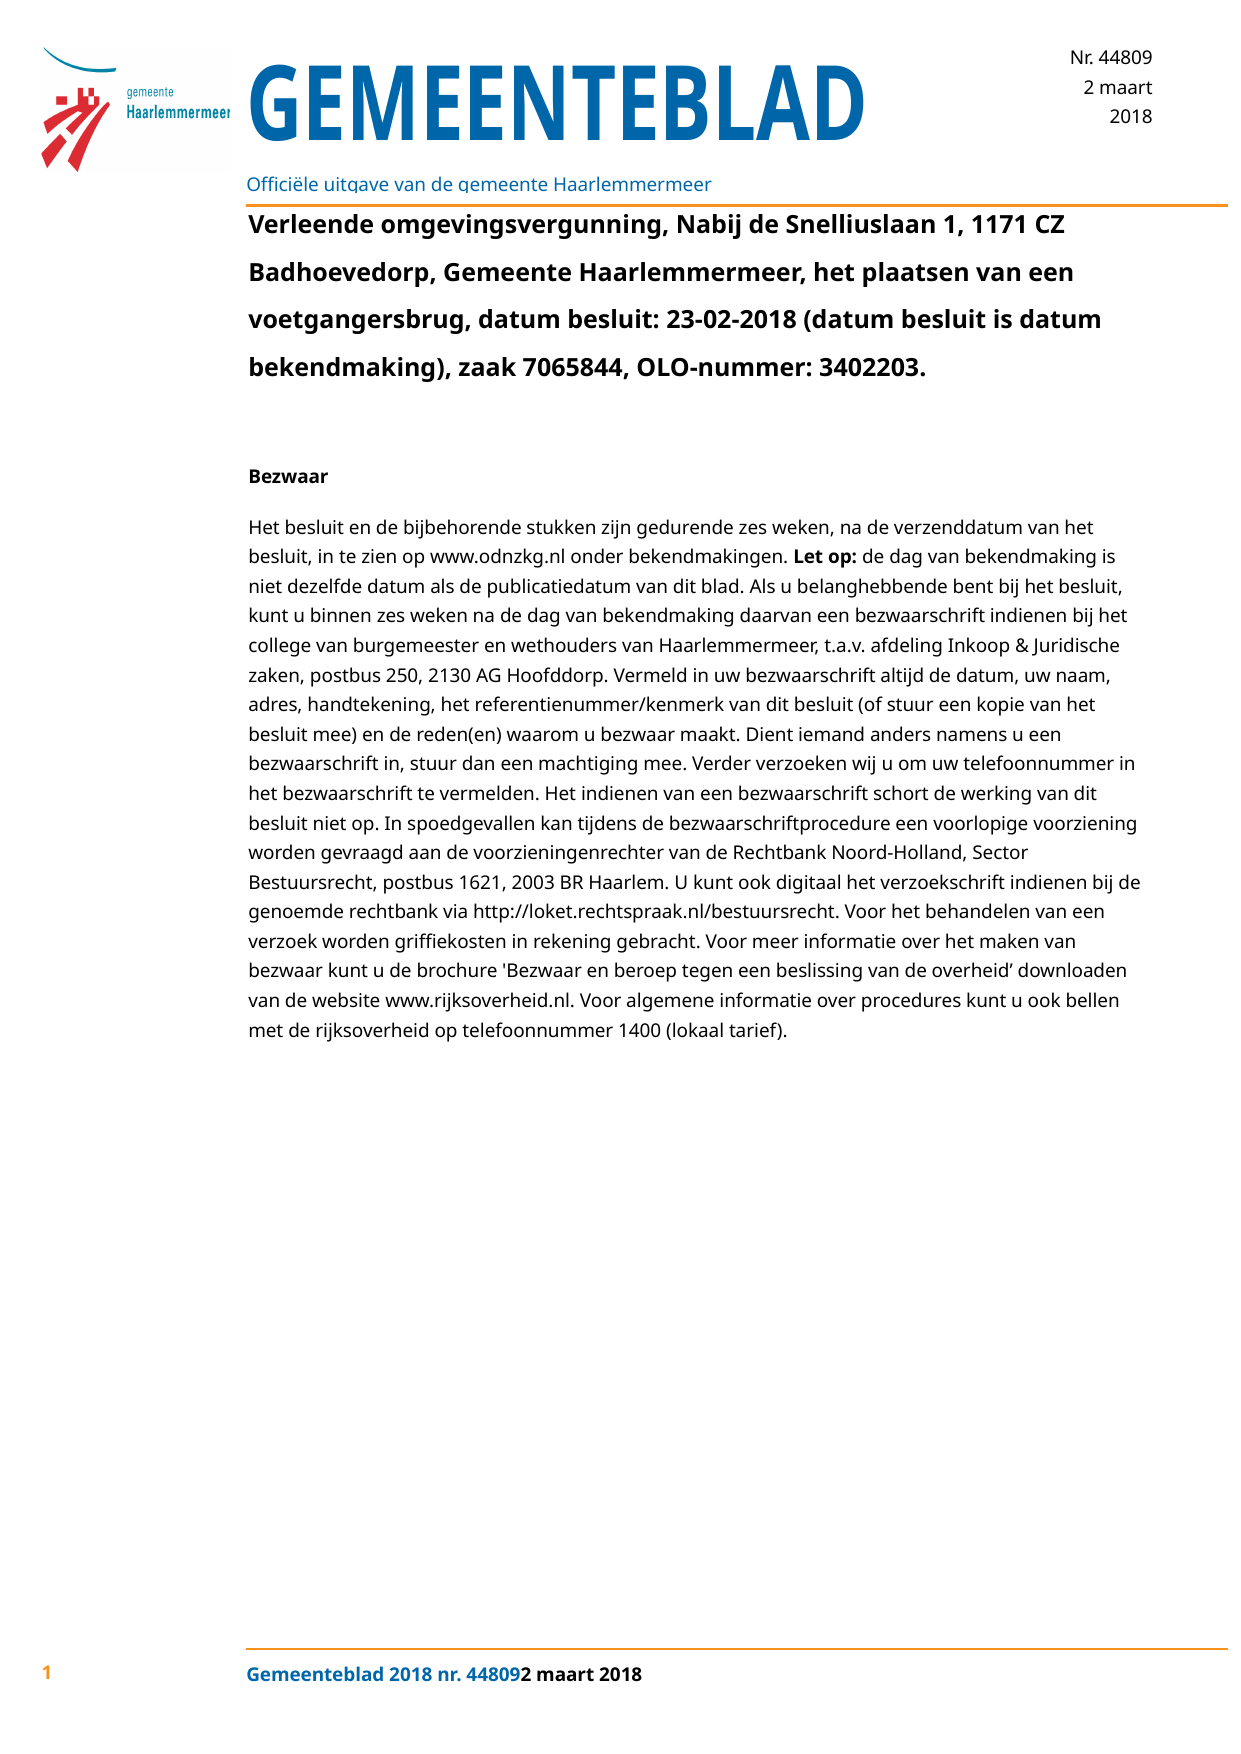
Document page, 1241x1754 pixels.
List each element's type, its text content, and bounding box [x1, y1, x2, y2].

picture [41, 47, 231, 172]
text Verleende omgevingsvergunning, Nabij de Snelliuslaan 1, 1171 CZ Badhoevedorp, Gemeente Haarlemmermeer, het plaatsen van een voetgangersbrug, datum besluit: 23-02-2018 (datum besluit is datum bekendmaking), zaak 7065844, OLO-nummer: 3402203. [248, 207, 1152, 384]
text Het besluit en de bijbehorende stukken zijn gedurende zes weken, na de verzenddatum van het besluit, in te zien op www.odnzkg.nl onder bekendmakingen. Let op: de dag van bekendmaking is niet dezelfde datum als de publicatiedatum van dit blad. Als u belanghebbende bent bij het besluit, kunt u binnen zes weken na de dag van bekendmaking daarvan een bezwaarschrift indienen bij het college van burgemeester en wethouders van Haarlemmermeer, t.a.v. afdeling Inkoop & Juridische zaken, postbus 250, 2130 AG Hoofddorp. Vermeld in uw bezwaarschrift altijd de datum, uw naam, adres, handtekening, het referentienummer/kenmerk van dit besluit (of stuur een kopie van het besluit mee) en de reden(en) waarom u bezwaar maakt. Dient iemand anders namens u een bezwaarschrift in, stuur dan een machtiging mee. Verder verzoeken wij u om uw telefoonnummer in het bezwaarschrift te vermelden. Het indienen van een bezwaarschrift schort de werking van dit besluit niet op. In spoedgevallen kan tijdens de bezwaarschriftprocedure een voorlopige voorziening worden gevraagd aan de voorzieningenrechter van de Rechtbank Noord-Holland, Sector Bestuursrecht, postbus 1621, 2003 BR Haarlem. U kunt ook digitaal het verzoekschrift indienen bij de genoemde rechtbank via http://loket.rechtspraak.nl/bestuursrecht. Voor het behandelen van een verzoek worden griffiekosten in rekening gebracht. Voor meer informatie over het maken van bezwaar kunt u de brochure 'Bezwaar en beroep tegen een beslissing van de overheid’ downloaden van de website www.rijksoverheid.nl. Voor algemene informatie over procedures kunt u ook bellen met de rijksoverheid op telefoonnummer 1400 (lokaal tarief). [248, 514, 1152, 1043]
text Bezwaar [248, 463, 1152, 489]
